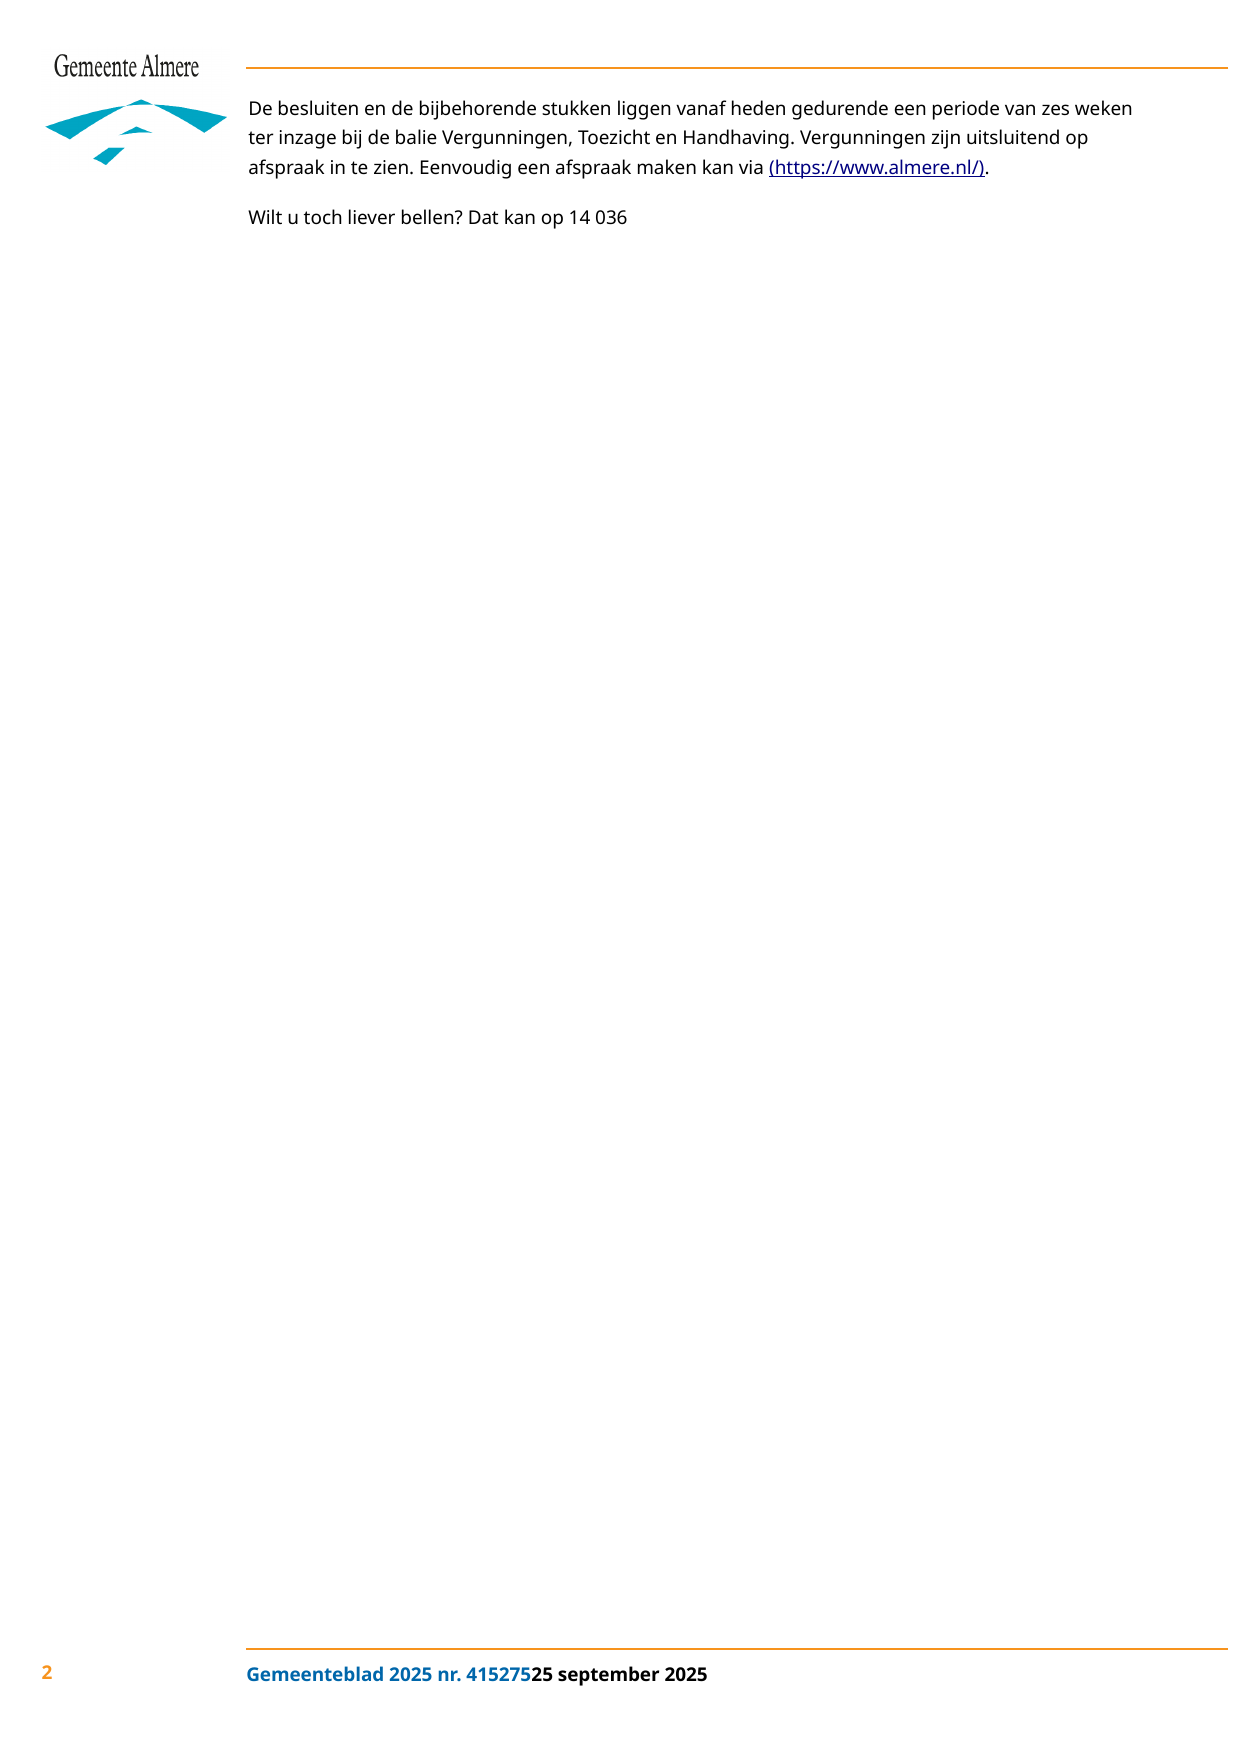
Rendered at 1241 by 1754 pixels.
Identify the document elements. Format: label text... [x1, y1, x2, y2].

text Wilt u toch liever bellen? Dat kan op 14 036 [248, 204, 1152, 230]
text De besluiten en de bijbehorende stukken liggen vanaf heden gedurende een periode van zes weken ter inzage bij de balie Vergunningen, Toezicht en Handhaving. Vergunningen zijn uitsluitend op afspraak in te zien. Eenvoudig een afspraak maken kan via (https://www.almere.nl/). [248, 95, 1152, 180]
picture [41, 47, 231, 172]
